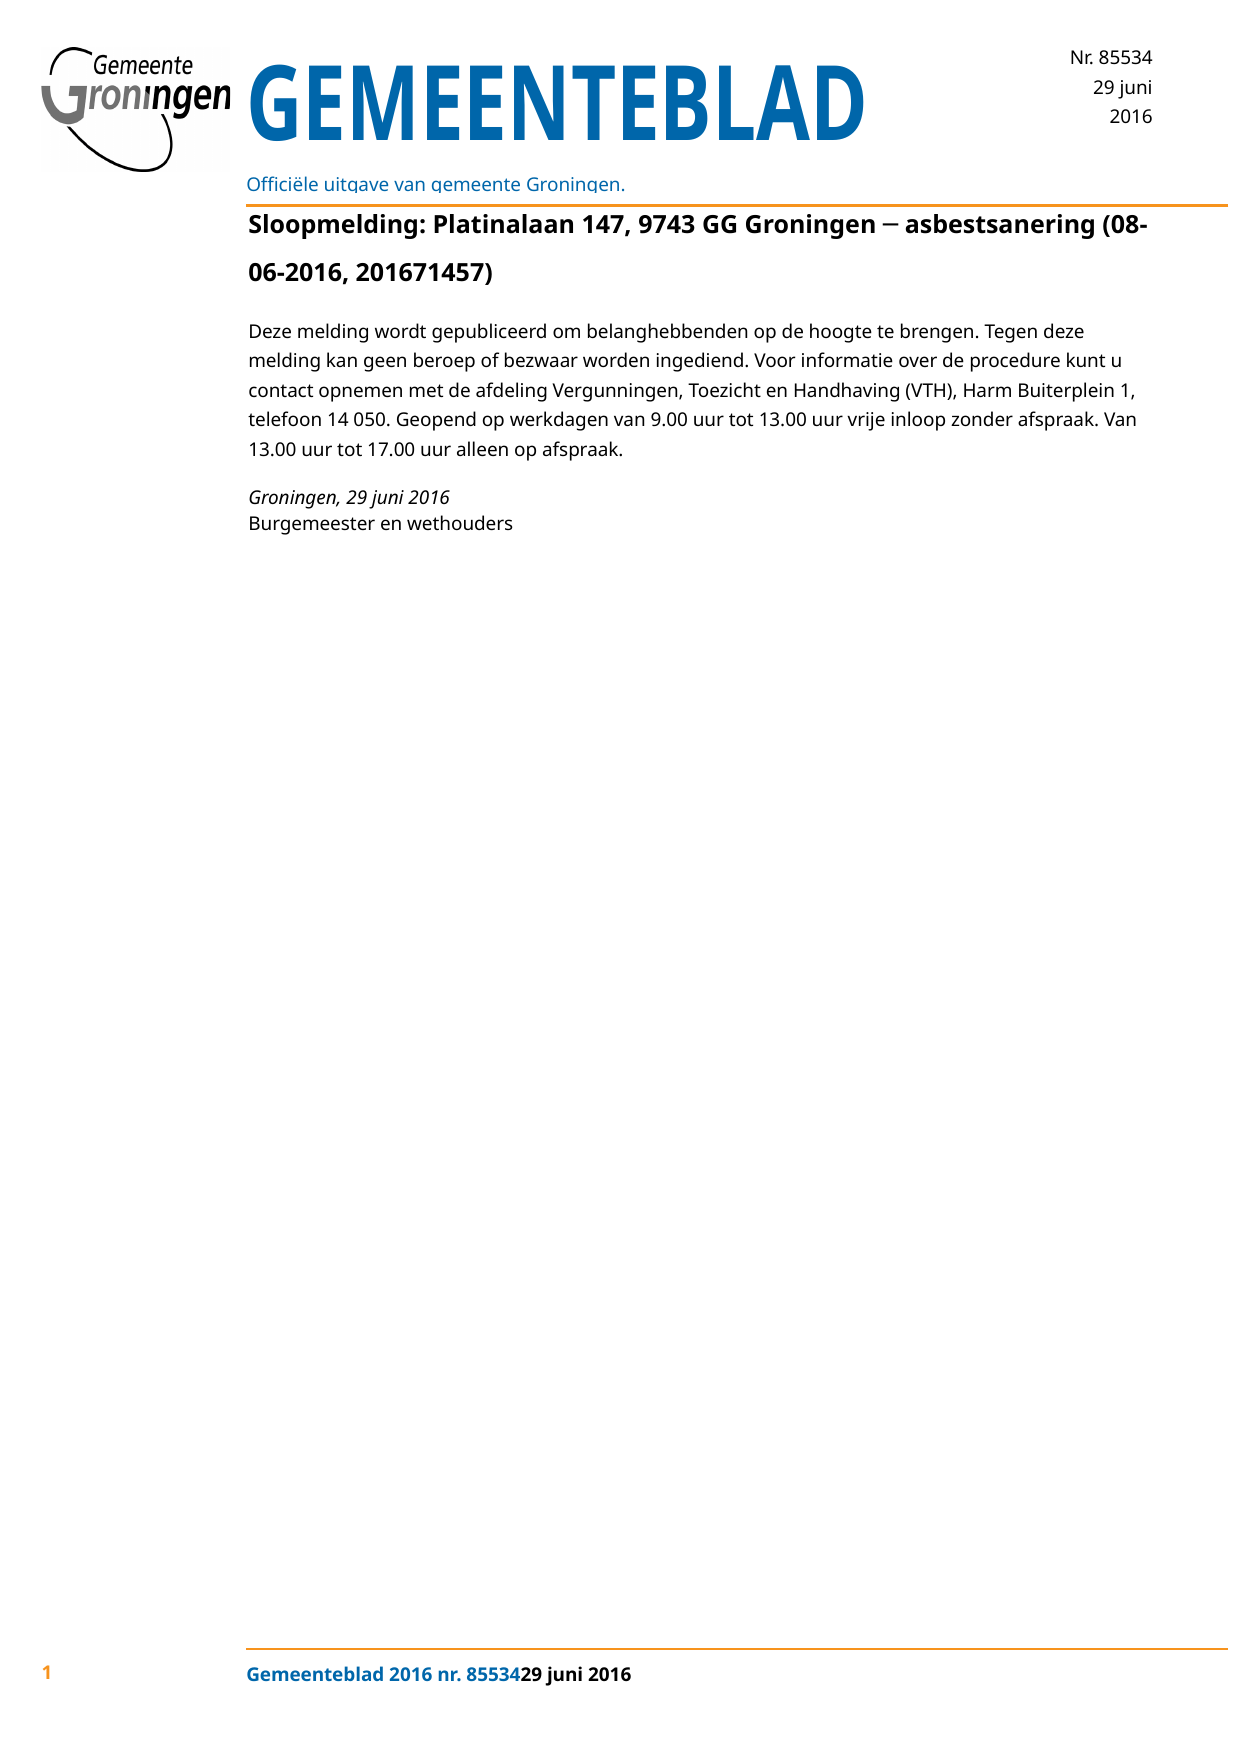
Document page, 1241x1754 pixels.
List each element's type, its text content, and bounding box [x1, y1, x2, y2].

text Deze melding wordt gepubliceerd om belanghebbenden op de hoogte te brengen. Tegen deze melding kan geen beroep of bezwaar worden ingediend. Voor informatie over de procedure kunt u contact opnemen met de afdeling Vergunningen, Toezicht en Handhaving (VTH), Harm Buiterplein 1, telefoon 14 050. Geopend op werkdagen van 9.00 uur tot 13.00 uur vrije inloop zonder afspraak. Van 13.00 uur tot 17.00 uur alleen op afspraak. [248, 318, 1152, 462]
text Groningen, 29 juni 2016 [248, 484, 1152, 510]
text Sloopmelding: Platinalaan 147, 9743 GG Groningen ─ asbestsanering (08-06-2016, 201671457) [248, 207, 1152, 288]
text Burgemeester en wethouders [248, 510, 1152, 536]
picture [41, 47, 231, 172]
